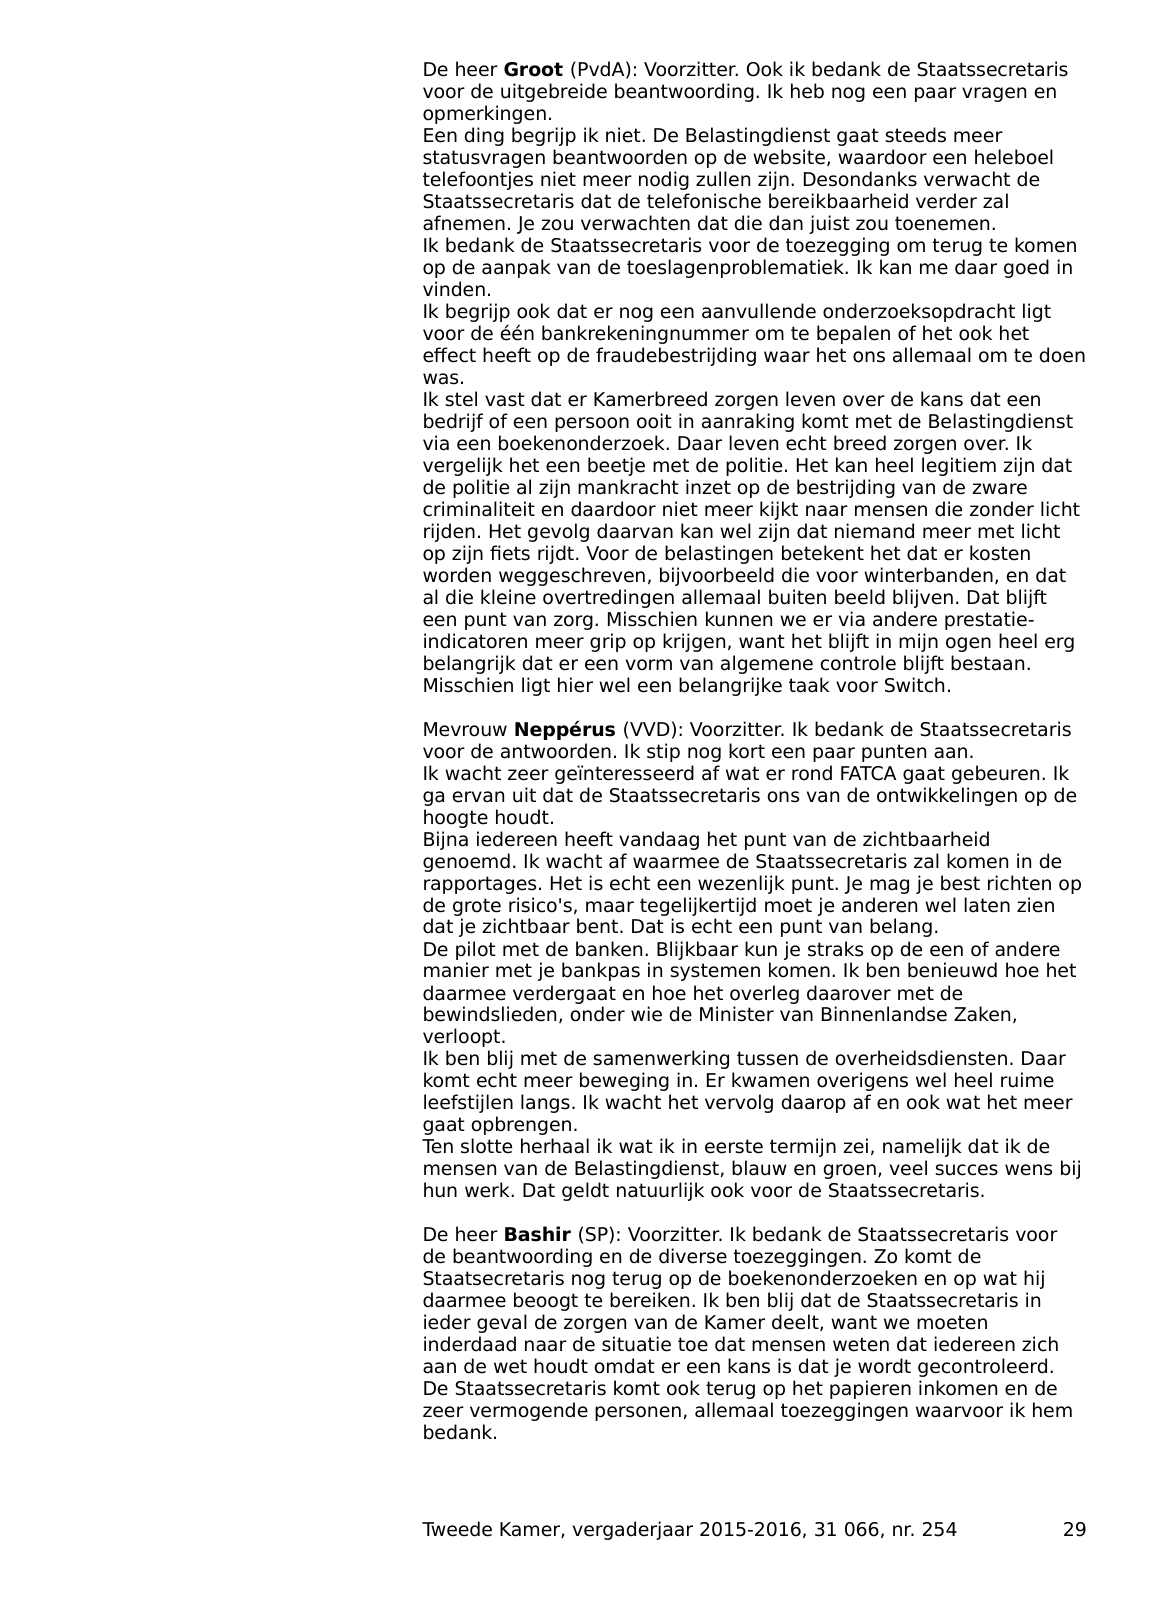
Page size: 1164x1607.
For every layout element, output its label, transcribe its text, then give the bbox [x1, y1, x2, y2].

text De heer Bashir (SP): Voorzitter. Ik bedank de Staatssecretaris voor de beantwoording en de diverse toezeggingen. Zo komt de Staatsecretaris nog terug op de boekenonderzoeken en op wat hij daarmee beoogt te bereiken. Ik ben blij dat de Staatssecretaris in ieder geval de zorgen van de Kamer deelt, want we moeten inderdaad naar de situatie toe dat mensen weten dat iedereen zich aan de wet houdt omdat er een kans is dat je wordt gecontroleerd. [422, 1224, 1087, 1378]
text Ik bedank de Staatssecretaris voor de toezegging om terug te komen op de aanpak van de toeslagenproblematiek. Ik kan me daar goed in vinden. [422, 235, 1087, 301]
text Ik wacht zeer geïnteresseerd af wat er rond FATCA gaat gebeuren. Ik ga ervan uit dat de Staatssecretaris ons van de ontwikkelingen op de hoogte houdt. [422, 763, 1087, 828]
text Bijna iedereen heeft vandaag het punt van de zichtbaarheid genoemd. Ik wacht af waarmee de Staatssecretaris zal komen in de rapportages. Het is echt een wezenlijk punt. Je mag je best richten op de grote risico's, maar tegelijkertijd moet je anderen wel laten zien dat je zichtbaar bent. Dat is echt een punt van belang. [422, 828, 1087, 938]
text De heer Groot (PvdA): Voorzitter. Ook ik bedank de Staatssecretaris voor de uitgebreide beantwoording. Ik heb nog een paar vragen en opmerkingen. [422, 59, 1087, 125]
text De pilot met de banken. Blijkbaar kun je straks op de een of andere manier met je bankpas in systemen komen. Ik ben benieuwd hoe het daarmee verdergaat en hoe het overleg daarover met de bewindslieden, onder wie de Minister van Binnenlandse Zaken, verloopt. [422, 938, 1087, 1048]
text Ik stel vast dat er Kamerbreed zorgen leven over de kans dat een bedrijf of een persoon ooit in aanraking komt met de Belastingdienst via een boekenonderzoek. Daar leven echt breed zorgen over. Ik vergelijk het een beetje met de politie. Het kan heel legitiem zijn dat de politie al zijn mankracht inzet op de bestrijding van de zware criminaliteit en daardoor niet meer kijkt naar mensen die zonder licht rijden. Het gevolg daarvan kan wel zijn dat niemand meer met licht op zijn fiets rijdt. Voor de belastingen betekent het dat er kosten worden weggeschreven, bijvoorbeeld die voor winterbanden, en dat al die kleine overtredingen allemaal buiten beeld blijven. Dat blijft een punt van zorg. Misschien kunnen we er via andere prestatie-indicatoren meer grip op krijgen, want het blijft in mijn ogen heel erg belangrijk dat er een vorm van algemene controle blijft bestaan. Misschien ligt hier wel een belangrijke taak voor Switch. [422, 389, 1087, 696]
text Ten slotte herhaal ik wat ik in eerste termijn zei, namelijk dat ik de mensen van de Belastingdienst, blauw en groen, veel succes wens bij hun werk. Dat geldt natuurlijk ook voor de Staatssecretaris. [422, 1136, 1087, 1202]
text Ik ben blij met de samenwerking tussen de overheidsdiensten. Daar komt echt meer beweging in. Er kwamen overigens wel heel ruime leefstijlen langs. Ik wacht het vervolg daarop af en ook wat het meer gaat opbrengen. [422, 1048, 1087, 1136]
text Mevrouw Neppérus (VVD): Voorzitter. Ik bedank de Staatssecretaris voor de antwoorden. Ik stip nog kort een paar punten aan. [422, 719, 1087, 763]
text Een ding begrijp ik niet. De Belastingdienst gaat steeds meer statusvragen beantwoorden op de website, waardoor een heleboel telefoontjes niet meer nodig zullen zijn. Desondanks verwacht de Staatssecretaris dat de telefonische bereikbaarheid verder zal afnemen. Je zou verwachten dat die dan juist zou toenemen. [422, 125, 1087, 235]
text De Staatssecretaris komt ook terug op het papieren inkomen en de zeer vermogende personen, allemaal toezeggingen waarvoor ik hem bedank. [422, 1378, 1087, 1444]
text Ik begrijp ook dat er nog een aanvullende onderzoeksopdracht ligt voor de één bankrekeningnummer om te bepalen of het ook het effect heeft op de fraudebestrijding waar het ons allemaal om te doen was. [422, 301, 1087, 389]
